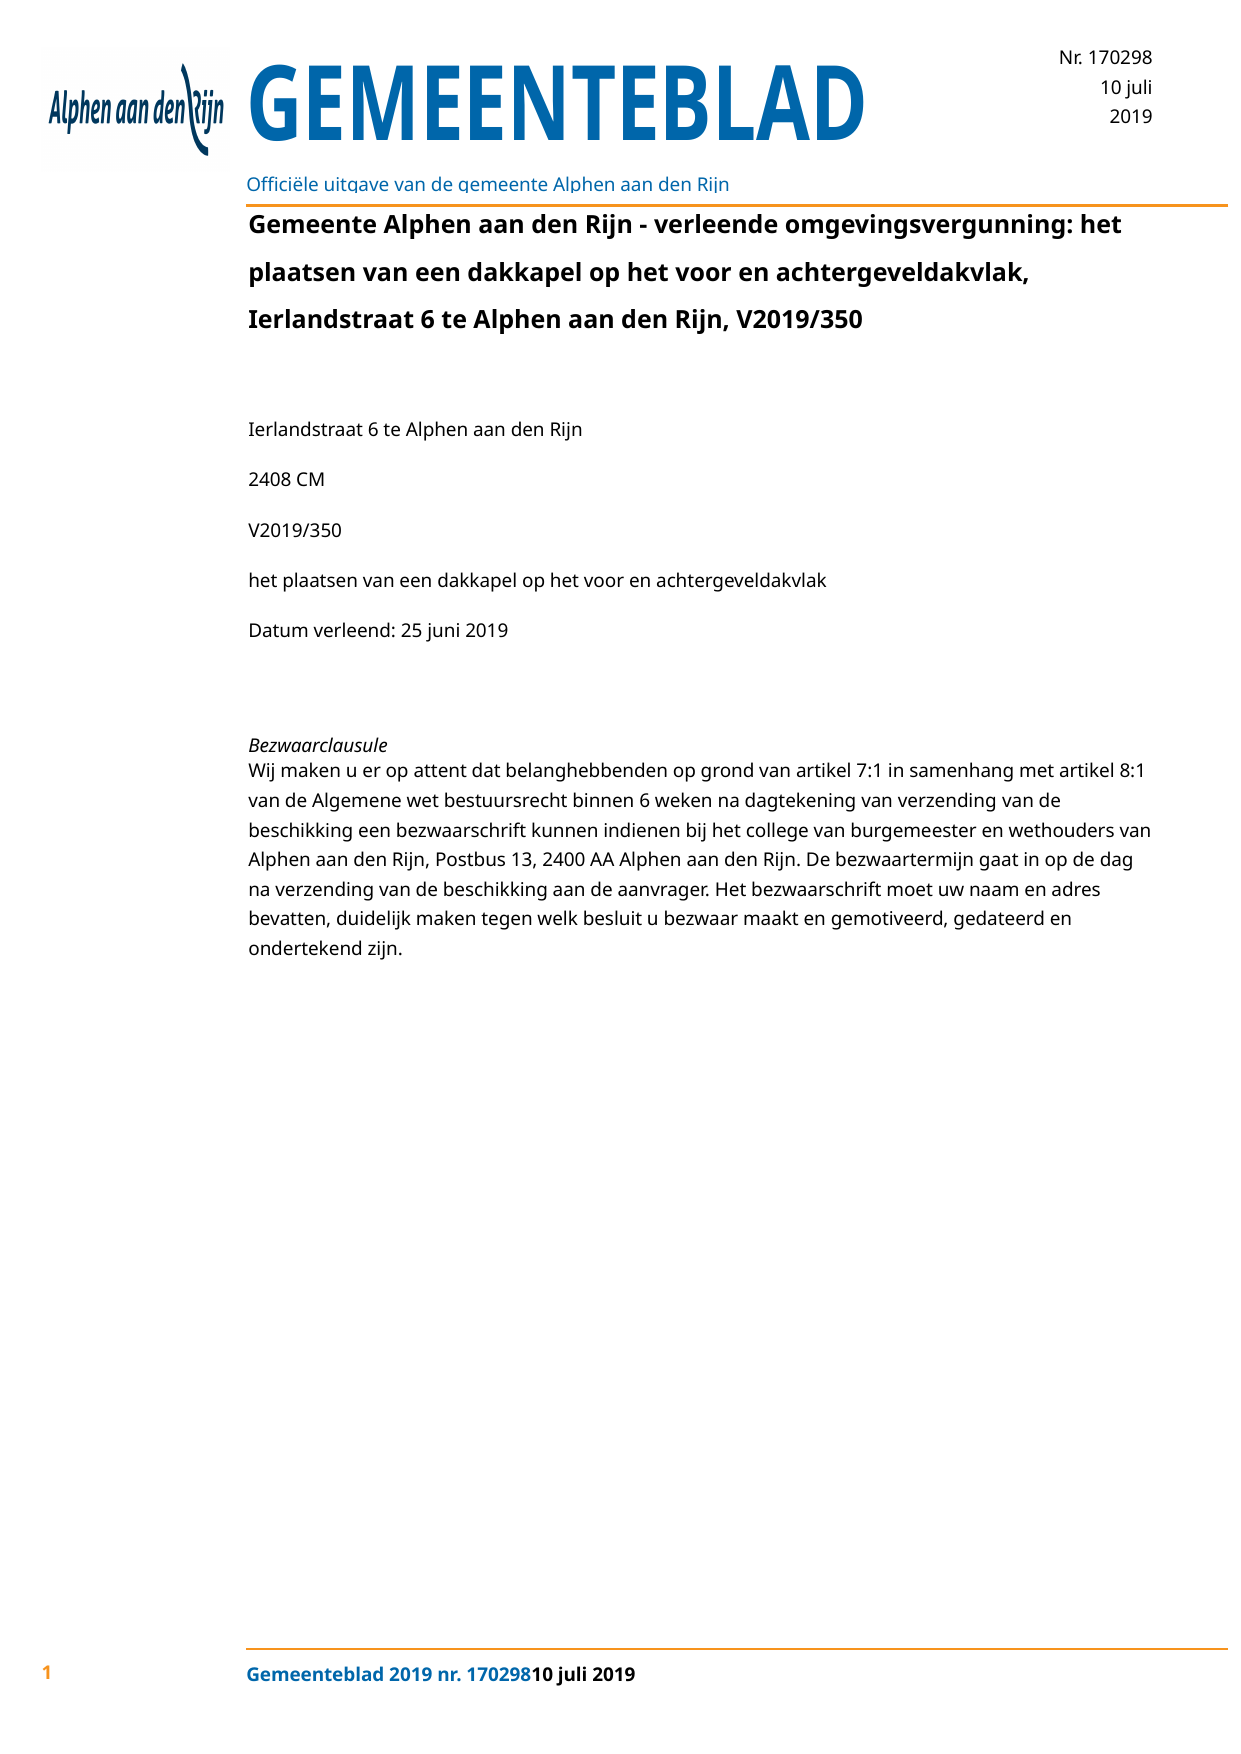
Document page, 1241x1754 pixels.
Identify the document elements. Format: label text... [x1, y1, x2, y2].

text Wij maken u er op attent dat belanghebbenden op grond van artikel 7:1 in samenhang met artikel 8:1 van de Algemene wet bestuursrecht binnen 6 weken na dagtekening van verzending van de beschikking een bezwaarschrift kunnen indienen bij het college van burgemeester en wethouders van Alphen aan den Rijn, Postbus 13, 2400 AA Alphen aan den Rijn. De bezwaartermijn gaat in op de dag na verzending van de beschikking aan de aanvrager. Het bezwaarschrift moet uw naam en adres bevatten, duidelijk maken tegen welk besluit u bezwaar maakt en gemotiveerd, gedateerd en ondertekend zijn. [248, 758, 1152, 961]
text het plaatsen van een dakkapel op het voor en achtergeveldakvlak [248, 567, 1152, 593]
picture [41, 47, 231, 172]
text V2019/350 [248, 517, 1152, 542]
text Bezwaarclausule [248, 732, 1152, 758]
text Gemeente Alphen aan den Rijn - verleende omgevingsvergunning: het plaatsen van een dakkapel op het voor en achtergeveldakvlak, Ierlandstraat 6 te Alphen aan den Rijn, V2019/350 [248, 207, 1152, 336]
text Datum verleend: 25 juni 2019 [248, 618, 1152, 643]
text 2408 CM [248, 466, 1152, 492]
text Ierlandstraat 6 te Alphen aan den Rijn [248, 416, 1152, 442]
